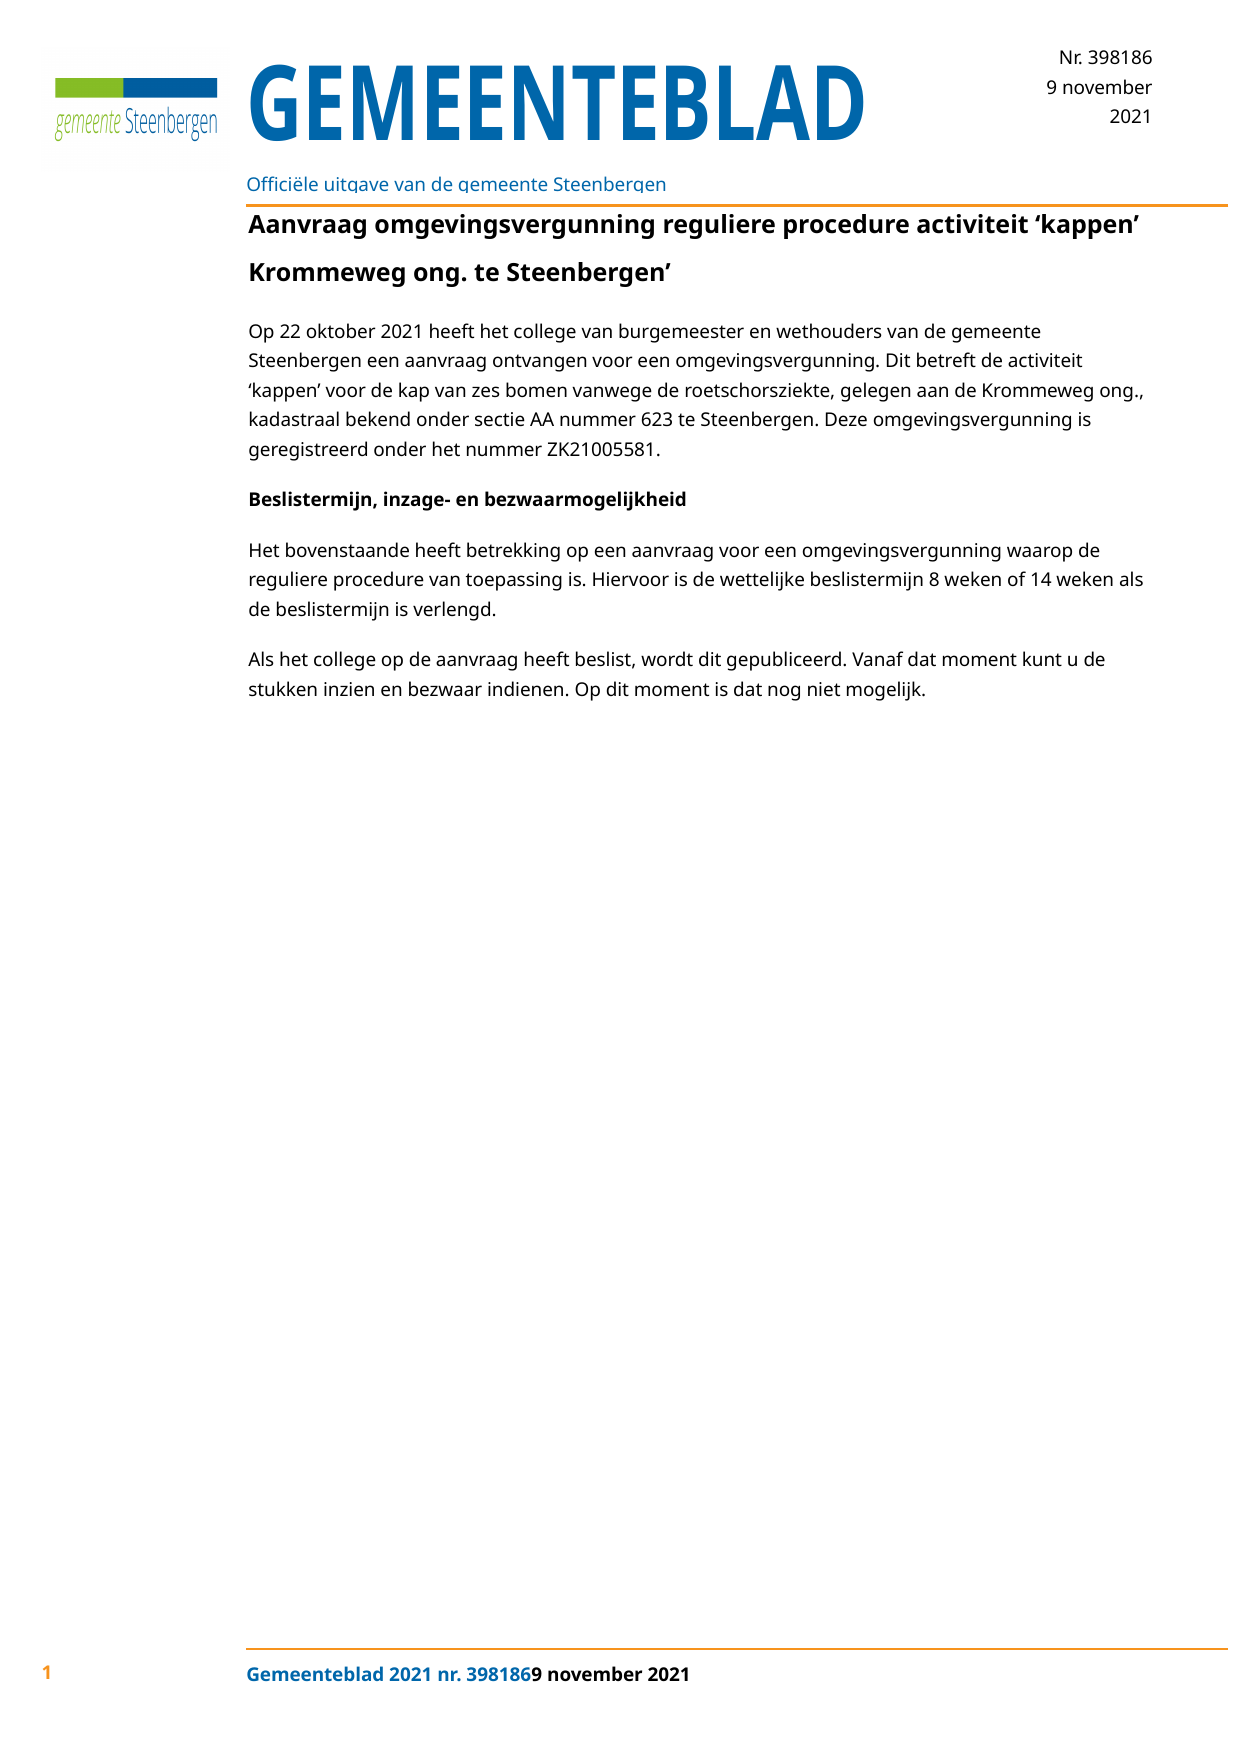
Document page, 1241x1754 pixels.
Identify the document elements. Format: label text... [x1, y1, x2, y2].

text Als het college op de aanvraag heeft beslist, wordt dit gepubliceerd. Vanaf dat moment kunt u de stukken inzien en bezwaar indienen. Op dit moment is dat nog niet mogelijk. [248, 647, 1152, 702]
text Aanvraag omgevingsvergunning reguliere procedure activiteit ‘kappen’ Krommeweg ong. te Steenbergen’ [248, 207, 1152, 288]
picture [41, 47, 231, 172]
text Het bovenstaande heeft betrekking op een aanvraag voor een omgevingsvergunning waarop de reguliere procedure van toepassing is. Hiervoor is de wettelijke beslistermijn 8 weken of 14 weken als de beslistermijn is verlengd. [248, 537, 1152, 622]
text Op 22 oktober 2021 heeft het college van burgemeester en wethouders van de gemeente Steenbergen een aanvraag ontvangen voor een omgevingsvergunning. Dit betreft de activiteit ‘kappen’ voor de kap van zes bomen vanwege de roetschorsziekte, gelegen aan de Krommeweg ong., kadastraal bekend onder sectie AA nummer 623 te Steenbergen. Deze omgevingsvergunning is geregistreerd onder het nummer ZK21005581. [248, 318, 1152, 462]
text Beslistermijn, inzage- en bezwaarmogelijkheid [248, 487, 1152, 512]
